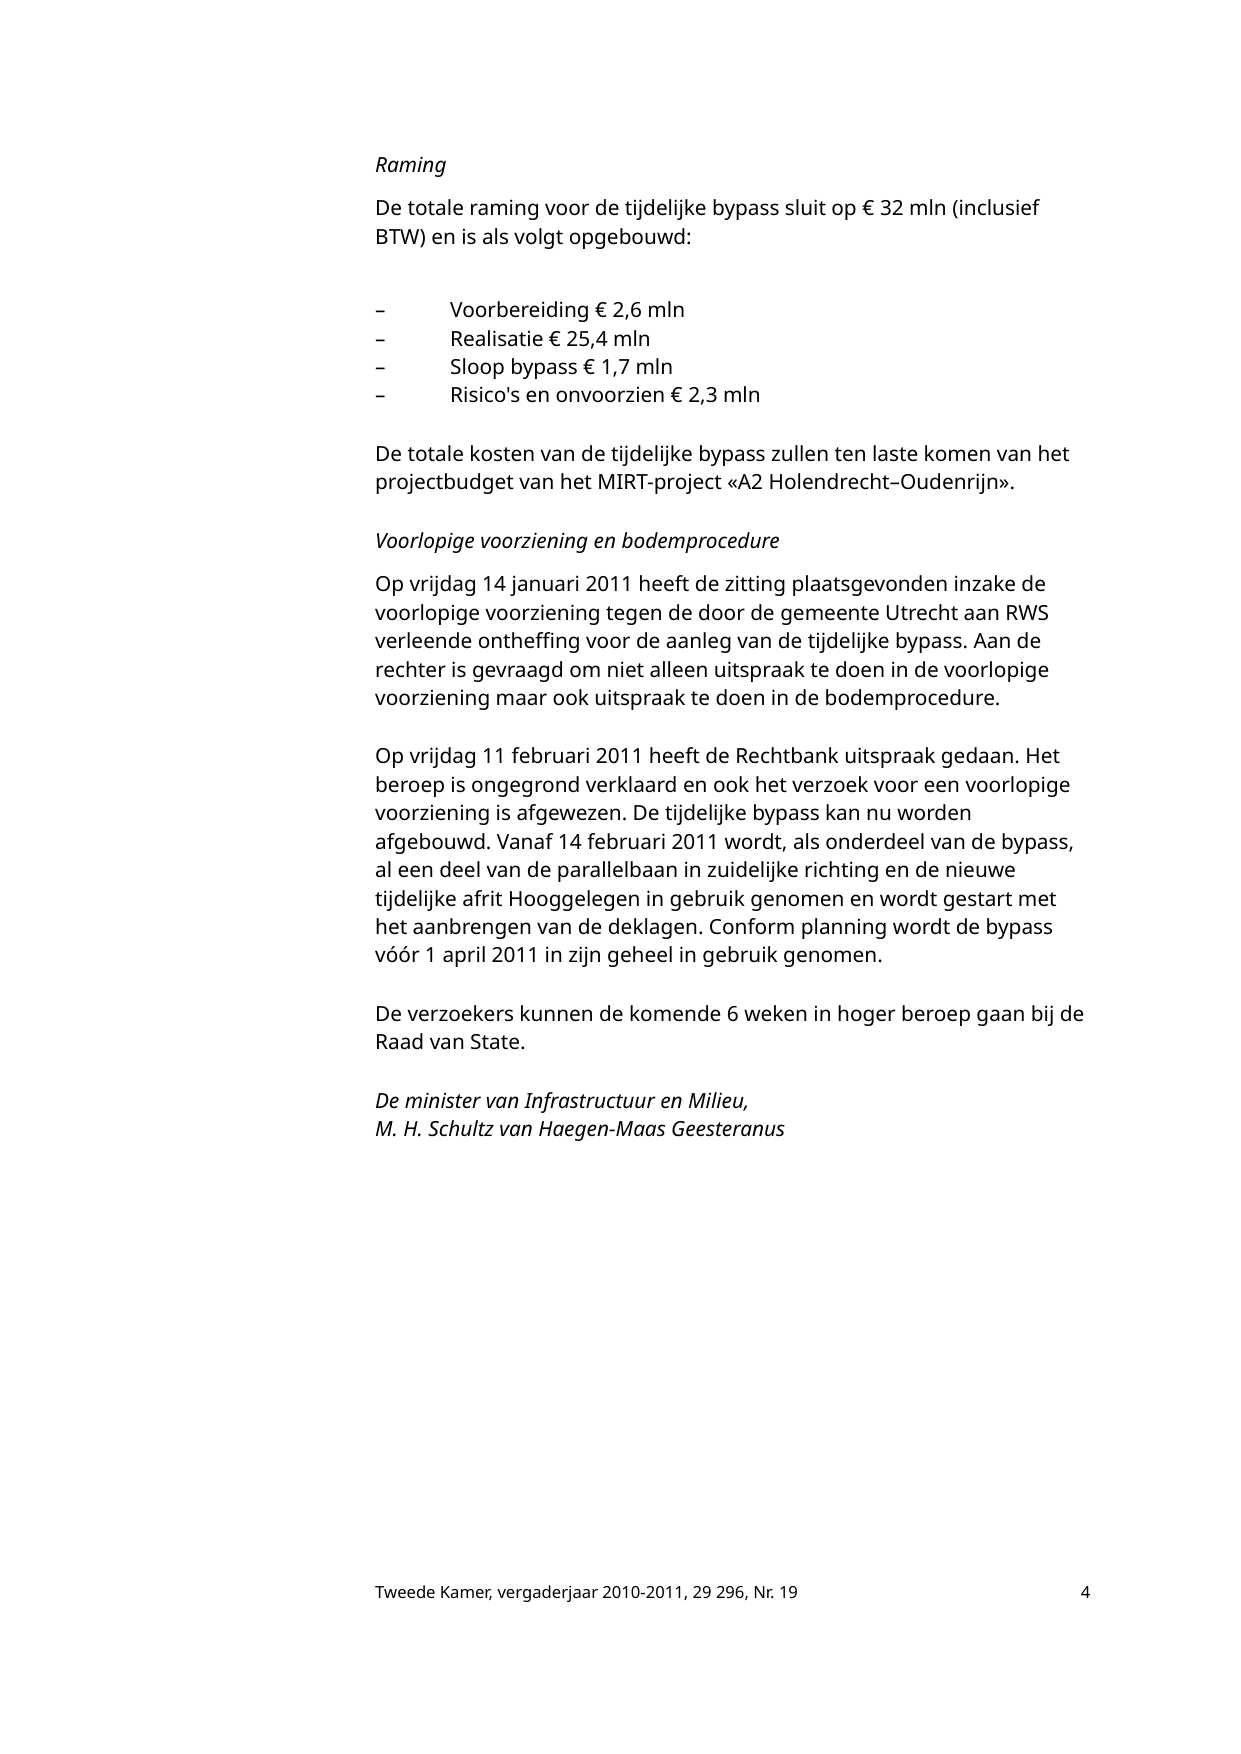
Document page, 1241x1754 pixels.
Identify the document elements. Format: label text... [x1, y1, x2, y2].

text De totale raming voor de tijdelijke bypass sluit op € 32 mln (inclusief BTW) en is als volgt opgebouwd: [375, 193, 1090, 250]
text De totale kosten van de tijdelijke bypass zullen ten laste komen van het projectbudget van het MIRT-project «A2 Holendrecht–Oudenrijn». [375, 439, 1090, 496]
text Raming [375, 150, 1090, 178]
text M. H. Schultz van Haegen-Maas Geesteranus [375, 1114, 1090, 1143]
text De verzoekers kunnen de komende 6 weken in hoger beroep gaan bij de Raad van State. [375, 999, 1090, 1056]
list Realisatie € 25,4 mln [375, 324, 1090, 352]
text Voorlopige voorziening en bodemprocedure [375, 526, 1090, 554]
text Op vrijdag 11 februari 2011 heeft de Rechtbank uitspraak gedaan. Het beroep is ongegrond verklaard en ook het verzoek voor een voorlopige voorziening is afgewezen. De tijdelijke bypass kan nu worden afgebouwd. Vanaf 14 februari 2011 wordt, als onderdeel van de bypass, al een deel van de parallelbaan in zuidelijke richting en de nieuwe tijdelijke afrit Hooggelegen in gebruik genomen en wordt gestart met het aanbrengen van de deklagen. Conform planning wordt de bypass vóór 1 april 2011 in zijn geheel in gebruik genomen. [375, 742, 1090, 969]
list Voorbereiding € 2,6 mln [375, 295, 1090, 324]
list Sloop bypass € 1,7 mln [375, 352, 1090, 381]
list Risico's en onvoorzien € 2,3 mln [375, 381, 1090, 409]
text De minister van Infrastructuur en Milieu, [375, 1086, 1090, 1114]
text Op vrijdag 14 januari 2011 heeft de zitting plaatsgevonden inzake de voorlopige voorziening tegen de door de gemeente Utrecht aan RWS verleende ontheffing voor de aanleg van de tijdelijke bypass. Aan de rechter is gevraagd om niet alleen uitspraak te doen in de voorlopige voorziening maar ook uitspraak te doen in de bodemprocedure. [375, 569, 1090, 712]
